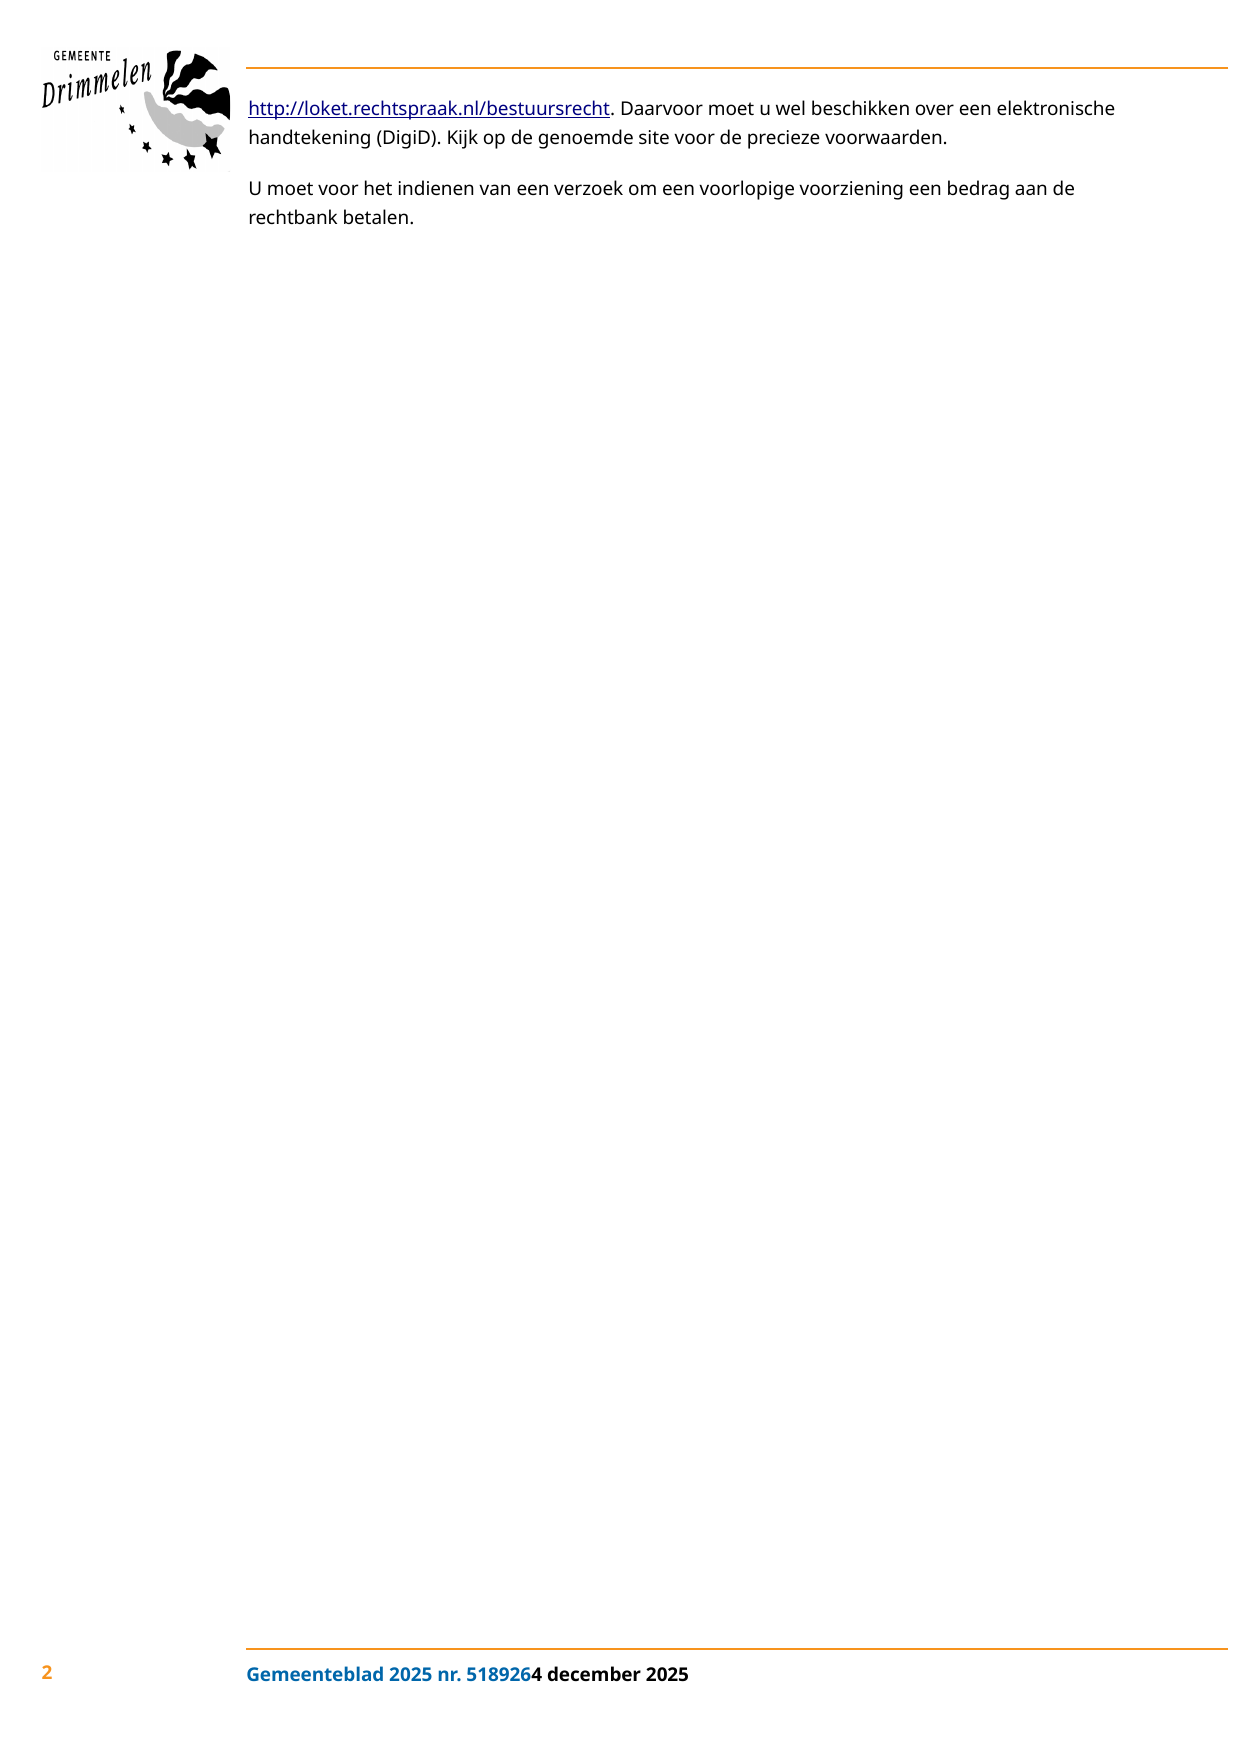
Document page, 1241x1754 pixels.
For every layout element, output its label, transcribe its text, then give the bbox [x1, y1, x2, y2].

text http://loket.rechtspraak.nl/bestuursrecht. Daarvoor moet u wel beschikken over een elektronische handtekening (DigiD). Kijk op de genoemde site voor de precieze voorwaarden. [248, 95, 1152, 150]
picture [41, 47, 231, 172]
text U moet voor het indienen van een verzoek om een voorlopige voorziening een bedrag aan de rechtbank betalen. [248, 175, 1152, 230]
